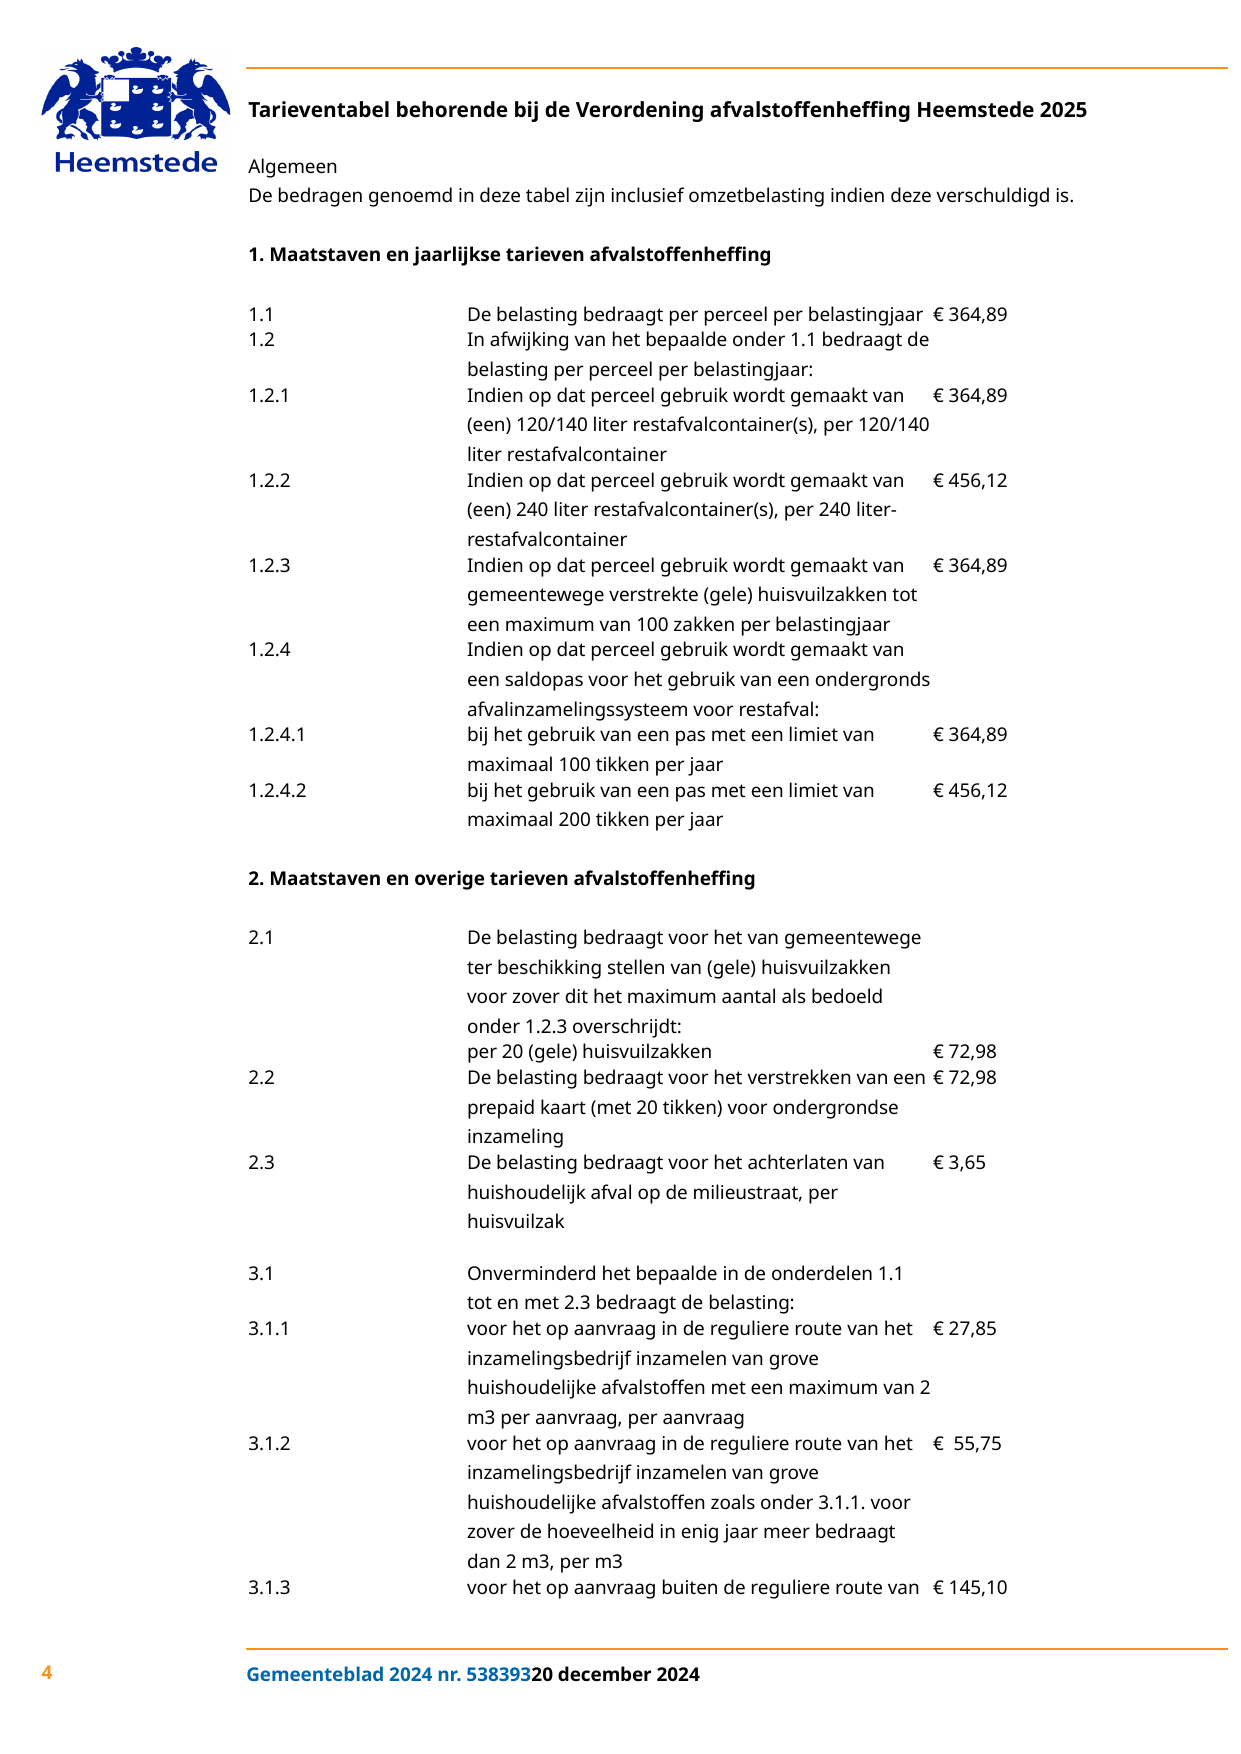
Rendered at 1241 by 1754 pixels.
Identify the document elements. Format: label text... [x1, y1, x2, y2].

table_header 2.1 [248, 924, 467, 1064]
table_cell € 456,12 [933, 777, 1152, 832]
table_cell 3.1.3 [248, 1574, 467, 1599]
table_cell [933, 327, 1152, 382]
table_cell De belasting bedraagt voor het achterlaten van huishoudelijk afval op de milieustraat, per huisvuilzak [467, 1149, 933, 1234]
table_cell Indien op dat perceel gebruik wordt gemaakt van een saldopas voor het gebruik van een ondergronds afvalinzamelingssysteem voor restafval: [467, 637, 933, 722]
table_header [933, 924, 1152, 1039]
table_cell 1.2.4.1 [248, 722, 467, 777]
table_cell bij het gebruik van een pas met een limiet van maximaal 200 tikken per jaar [467, 777, 933, 832]
table_cell 3.1.2 [248, 1430, 467, 1574]
table_cell € 456,12 [933, 467, 1152, 552]
table_cell 1.2.3 [248, 552, 467, 637]
table_cell € 72,98 [933, 1039, 1152, 1064]
table_cell 1.2.2 [248, 467, 467, 552]
table_cell Indien op dat perceel gebruik wordt gemaakt van (een) 240 liter restafvalcontainer(s), per 240 liter-restafvalcontainer [467, 467, 933, 552]
table_cell Indien op dat perceel gebruik wordt gemaakt van (een) 120/140 liter restafvalcontainer(s), per 120/140 liter restafvalcontainer [467, 382, 933, 467]
table_cell [467, 1234, 933, 1260]
table_cell In afwijking van het bepaalde onder 1.1 bedraagt de belasting per perceel per belastingjaar: [467, 327, 933, 382]
text Tarieventabel behorende bij de Verordening afvalstoffenheffing Heemstede 2025 [248, 95, 1152, 123]
table_cell € 3,65 [933, 1149, 1152, 1234]
table_cell Onverminderd het bepaalde in de onderdelen 1.1 tot en met 2.3 bedraagt de belasting: [467, 1260, 933, 1315]
table_cell 1.2.1 [248, 382, 467, 467]
table_cell € 364,89 [933, 382, 1152, 467]
table_header De belasting bedraagt voor het van gemeentewege ter beschikking stellen van (gele) huisvuilzakken voor zover dit het maximum aantal als bedoeld onder 1.2.3 overschrijdt: [467, 924, 933, 1039]
table_cell 3.1.1 [248, 1315, 467, 1430]
table_cell 2.3 [248, 1149, 467, 1234]
table_cell € 55,75 [933, 1430, 1152, 1574]
table_cell [933, 1260, 1152, 1315]
table_cell € 27,85 [933, 1315, 1152, 1430]
table_cell Indien op dat perceel gebruik wordt gemaakt van gemeentewege verstrekte (gele) huisvuilzakken tot een maximum van 100 zakken per belastingjaar [467, 552, 933, 637]
table_cell € 72,98 [933, 1065, 1152, 1149]
table_cell [248, 1234, 467, 1260]
table_cell voor het op aanvraag buiten de reguliere route van [467, 1574, 933, 1599]
table_cell 1.2.4 [248, 637, 467, 722]
table_cell 1.2.4.2 [248, 777, 467, 832]
table_cell 1.2 [248, 327, 467, 382]
table_header 1.1 [248, 301, 467, 327]
table_cell bij het gebruik van een pas met een limiet van maximaal 100 tikken per jaar [467, 722, 933, 777]
table_header € 364,89 [933, 301, 1152, 327]
table_cell 2.2 [248, 1065, 467, 1149]
picture [41, 47, 231, 172]
text De bedragen genoemd in deze tabel zijn inclusief omzetbelasting indien deze verschuldigd is. [248, 182, 1152, 208]
table_cell per 20 (gele) huisvuilzakken [467, 1039, 933, 1064]
text 1. Maatstaven en jaarlijkse tarieven afvalstoffenheffing [248, 242, 1152, 267]
table_cell € 364,89 [933, 722, 1152, 777]
table_cell 3.1 [248, 1260, 467, 1315]
table_cell voor het op aanvraag in de reguliere route van het inzamelingsbedrijf inzamelen van grove huishoudelijke afvalstoffen zoals onder 3.1.1. voor zover de hoeveelheid in enig jaar meer bedraagt dan 2 m3, per m3 [467, 1430, 933, 1574]
text 2. Maatstaven en overige tarieven afvalstoffenheffing [248, 865, 1152, 891]
table_cell € 364,89 [933, 552, 1152, 637]
table_cell De belasting bedraagt voor het verstrekken van een prepaid kaart (met 20 tikken) voor ondergrondse inzameling [467, 1065, 933, 1149]
table_header De belasting bedraagt per perceel per belastingjaar [467, 301, 933, 327]
table_cell voor het op aanvraag in de reguliere route van het inzamelingsbedrijf inzamelen van grove huishoudelijke afvalstoffen met een maximum van 2 m3 per aanvraag, per aanvraag [467, 1315, 933, 1430]
table_cell [933, 1234, 1152, 1260]
table_cell [933, 637, 1152, 722]
table_cell € 145,10 [933, 1574, 1152, 1599]
text Algemeen [248, 153, 1152, 179]
